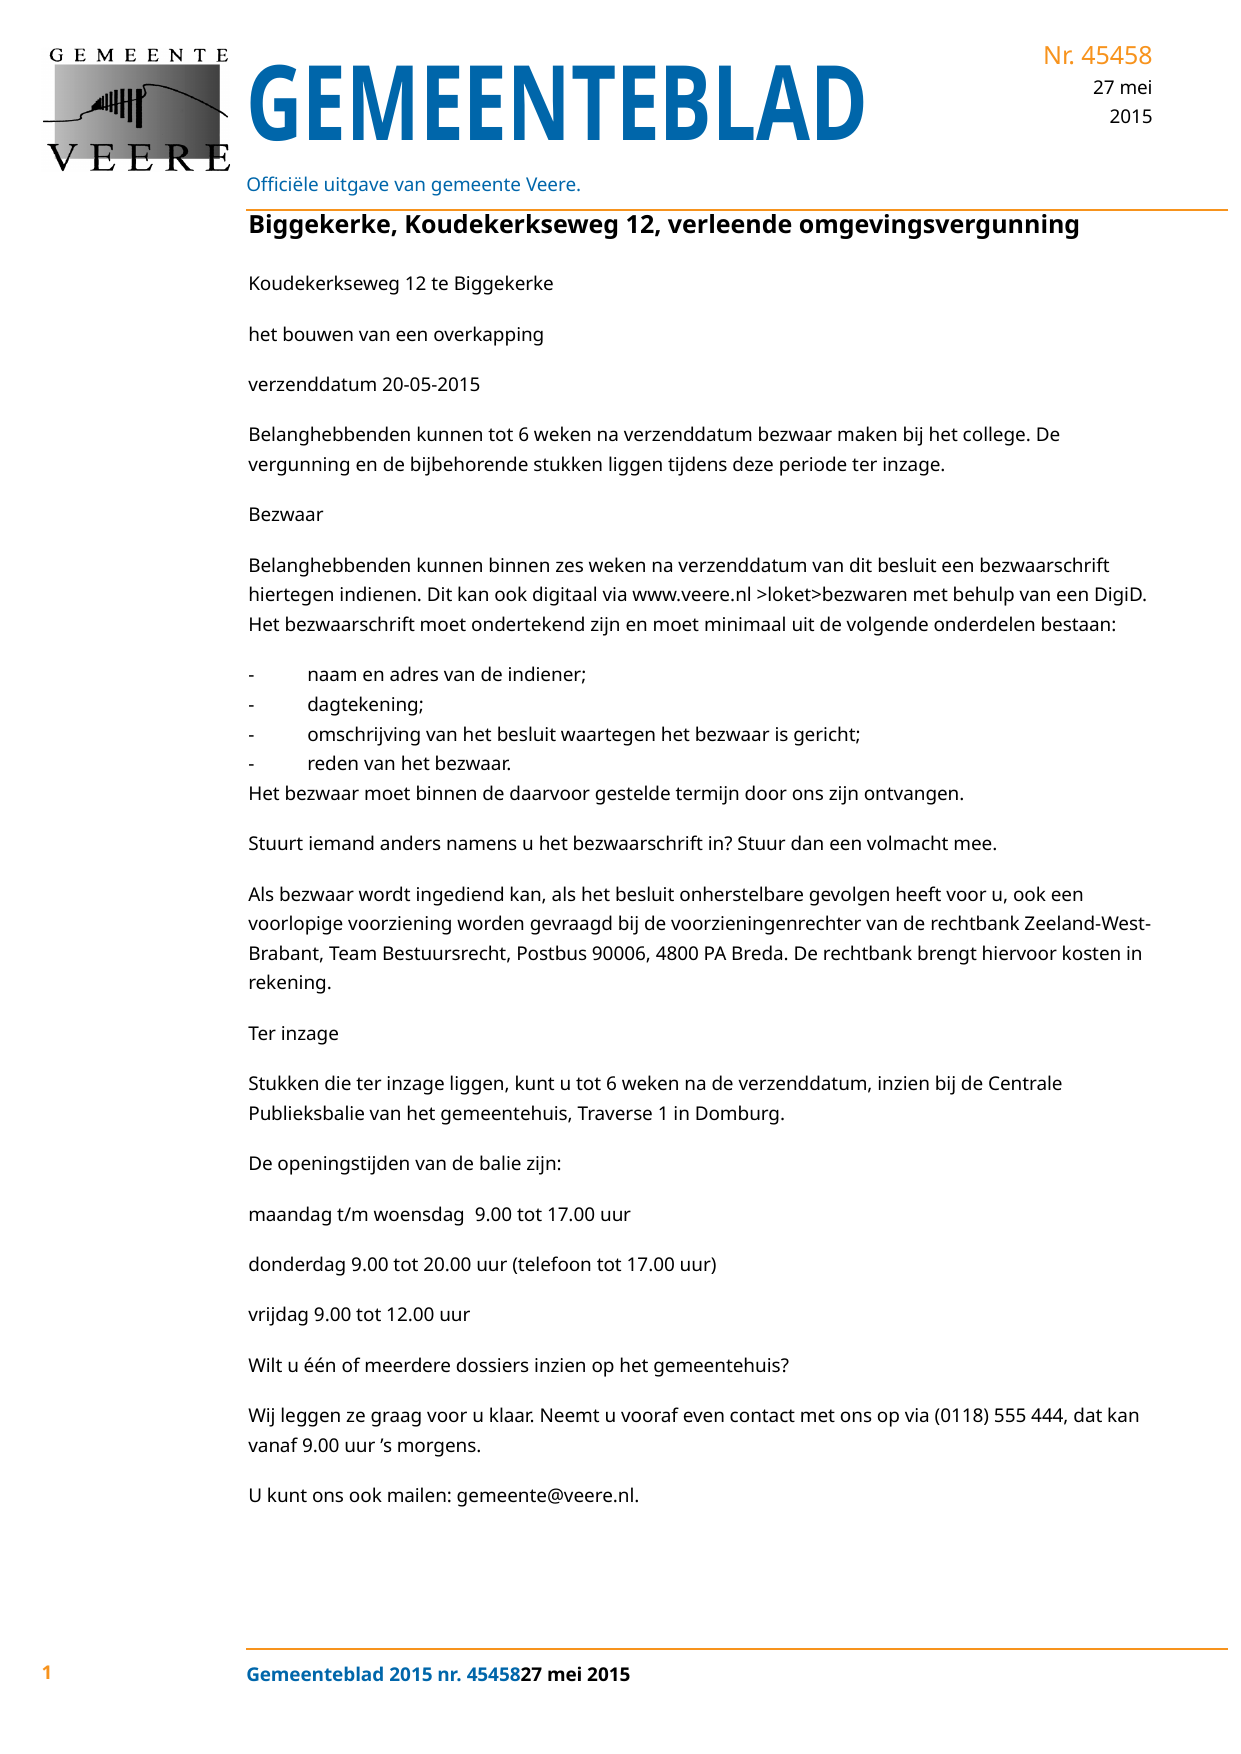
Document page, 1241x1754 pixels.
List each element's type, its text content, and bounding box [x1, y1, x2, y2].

text De openingstijden van de balie zijn: [248, 1150, 1152, 1176]
text U kunt ons ook mailen: gemeente@veere.nl. [248, 1482, 1152, 1508]
text het bouwen van een overkapping [248, 321, 1152, 346]
list naam en adres van de indiener; [248, 662, 1152, 687]
text Bezwaar [248, 502, 1152, 527]
text Wij leggen ze graag voor u klaar. Neemt u vooraf even contact met ons op via (0118) 555 444, dat kan vanaf 9.00 uur ’s morgens. [248, 1402, 1152, 1458]
text Stuurt iemand anders namens u het bezwaarschrift in? Stuur dan een volmacht mee. [248, 830, 1152, 856]
text maandag t/m woensdag 9.00 tot 17.00 uur [248, 1201, 1152, 1226]
list dagtekening; [248, 691, 1152, 717]
text Ter inzage [248, 1020, 1152, 1046]
text Biggekerke, Koudekerkseweg 12, verleende omgevingsvergunning [248, 211, 1152, 241]
text Wilt u één of meerdere dossiers inzien op het gemeentehuis? [248, 1352, 1152, 1378]
list omschrijving van het besluit waartegen het bezwaar is gericht; [248, 721, 1152, 746]
list reden van het bezwaar. [248, 750, 1152, 776]
text Belanghebbenden kunnen binnen zes weken na verzenddatum van dit besluit een bezwaarschrift hiertegen indienen. Dit kan ook digitaal via www.veere.nl >loket>bezwaren met behulp van een DigiD. Het bezwaarschrift moet ondertekend zijn en moet minimaal uit de volgende onderdelen bestaan: [248, 552, 1152, 637]
text Koudekerkseweg 12 te Biggekerke [248, 270, 1152, 296]
text Als bezwaar wordt ingediend kan, als het besluit onherstelbare gevolgen heeft voor u, ook een voorlopige voorziening worden gevraagd bij de voorzieningenrechter van de rechtbank Zeeland-West-Brabant, Team Bestuursrecht, Postbus 90006, 4800 PA Breda. De rechtbank brengt hiervoor kosten in rekening. [248, 881, 1152, 995]
text donderdag 9.00 tot 20.00 uur (telefoon tot 17.00 uur) [248, 1251, 1152, 1277]
text Het bezwaar moet binnen de daarvoor gestelde termijn door ons zijn ontvangen. [248, 780, 1152, 806]
text vrijdag 9.00 tot 12.00 uur [248, 1302, 1152, 1327]
text verzenddatum 20-05-2015 [248, 371, 1152, 397]
text Belanghebbenden kunnen tot 6 weken na verzenddatum bezwaar maken bij het college. De vergunning en de bijbehorende stukken liggen tijdens deze periode ter inzage. [248, 422, 1152, 477]
text Stukken die ter inzage liggen, kunt u tot 6 weken na de verzenddatum, inzien bij de Centrale Publieksbalie van het gemeentehuis, Traverse 1 in Domburg. [248, 1070, 1152, 1126]
picture [41, 47, 231, 172]
